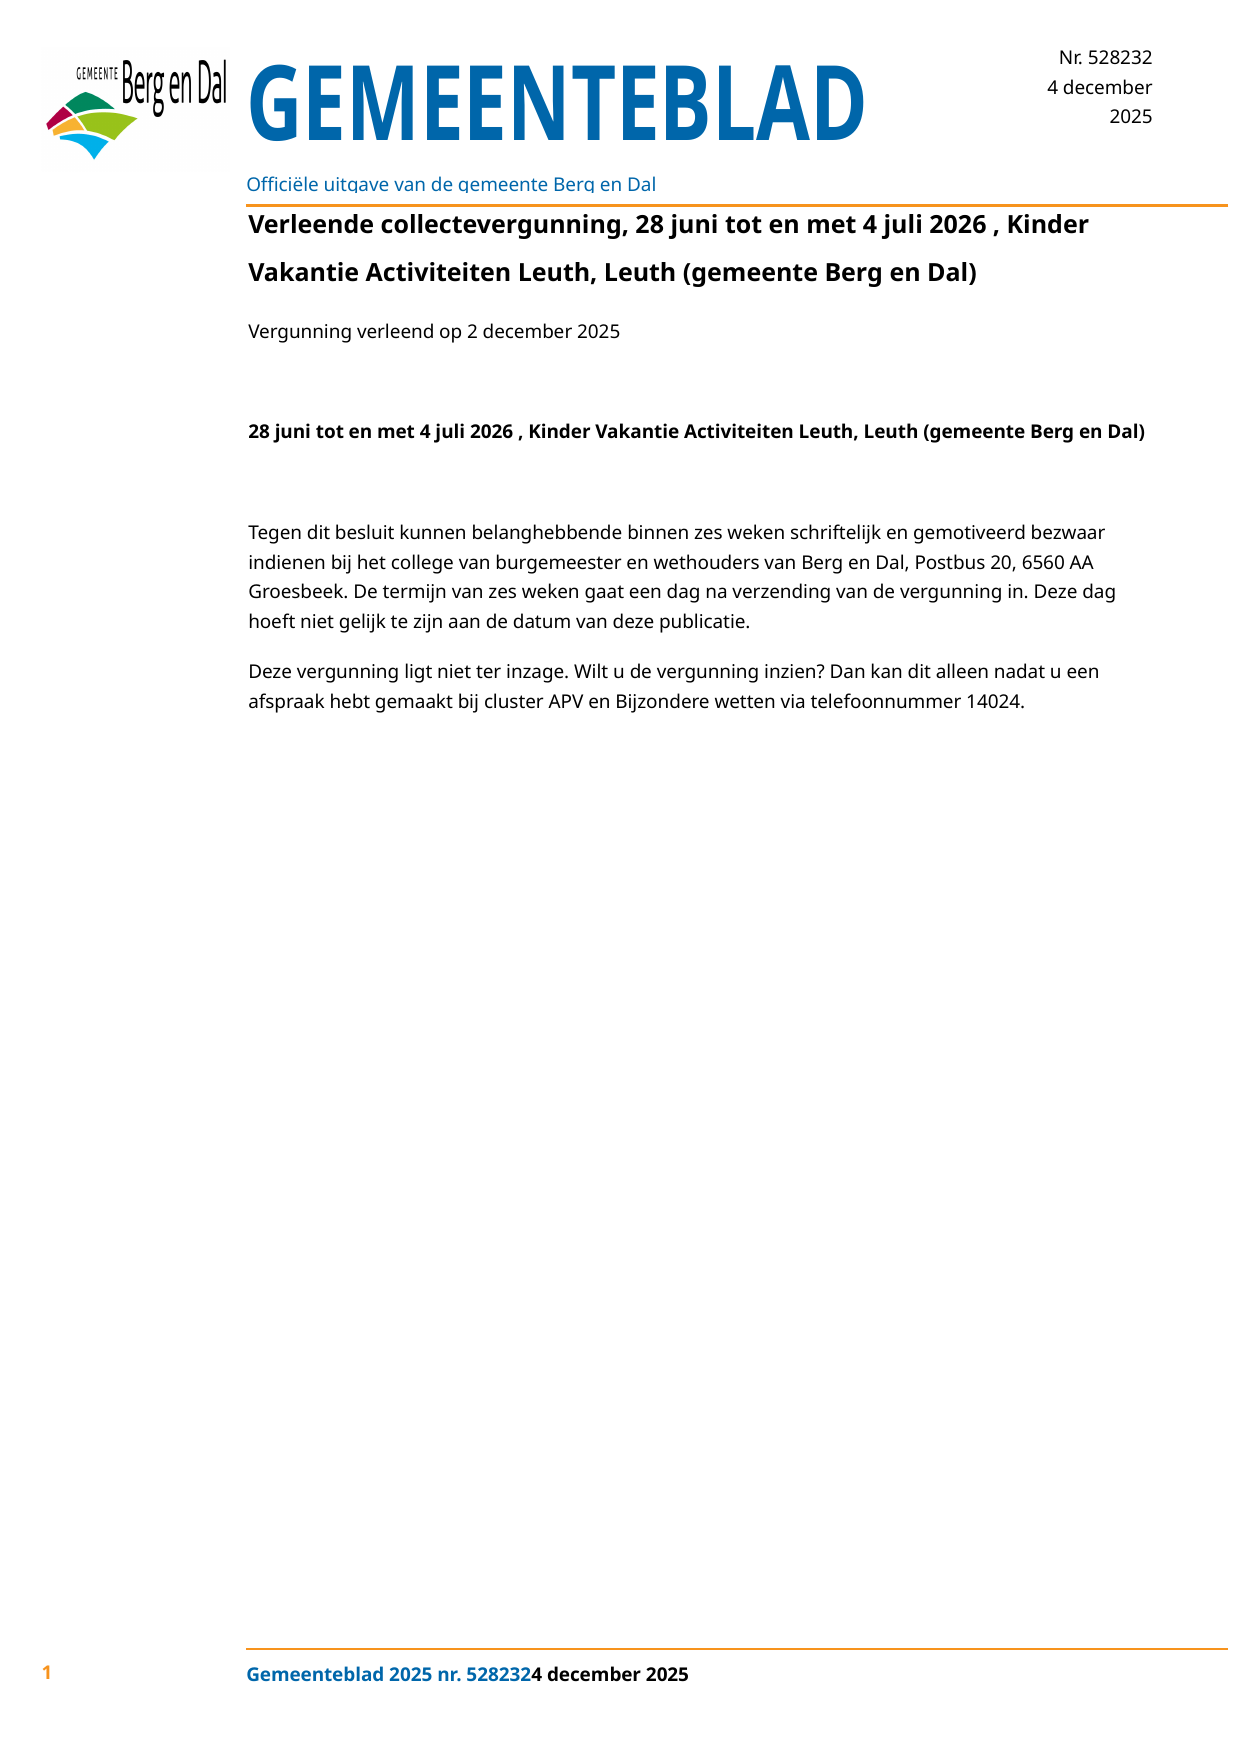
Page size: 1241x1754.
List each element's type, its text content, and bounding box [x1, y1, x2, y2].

text Vergunning verleend op 2 december 2025 [248, 318, 1152, 344]
text 28 juni tot en met 4 juli 2026 , Kinder Vakantie Activiteiten Leuth, Leuth (gemeente Berg en Dal) [248, 419, 1152, 444]
text Tegen dit besluit kunnen belanghebbende binnen zes weken schriftelijk en gemotiveerd bezwaar indienen bij het college van burgemeester en wethouders van Berg en Dal, Postbus 20, 6560 AA Groesbeek. De termijn van zes weken gaat een dag na verzending van de vergunning in. Deze dag hoeft niet gelijk te zijn aan de datum van deze publicatie. [248, 519, 1152, 634]
text Verleende collectevergunning, 28 juni tot en met 4 juli 2026 , Kinder Vakantie Activiteiten Leuth, Leuth (gemeente Berg en Dal) [248, 207, 1152, 288]
text Deze vergunning ligt niet ter inzage. Wilt u de vergunning inzien? Dan kan dit alleen nadat u een afspraak hebt gemaakt bij cluster APV en Bijzondere wetten via telefoonnummer 14024. [248, 659, 1152, 714]
picture [41, 47, 231, 172]
